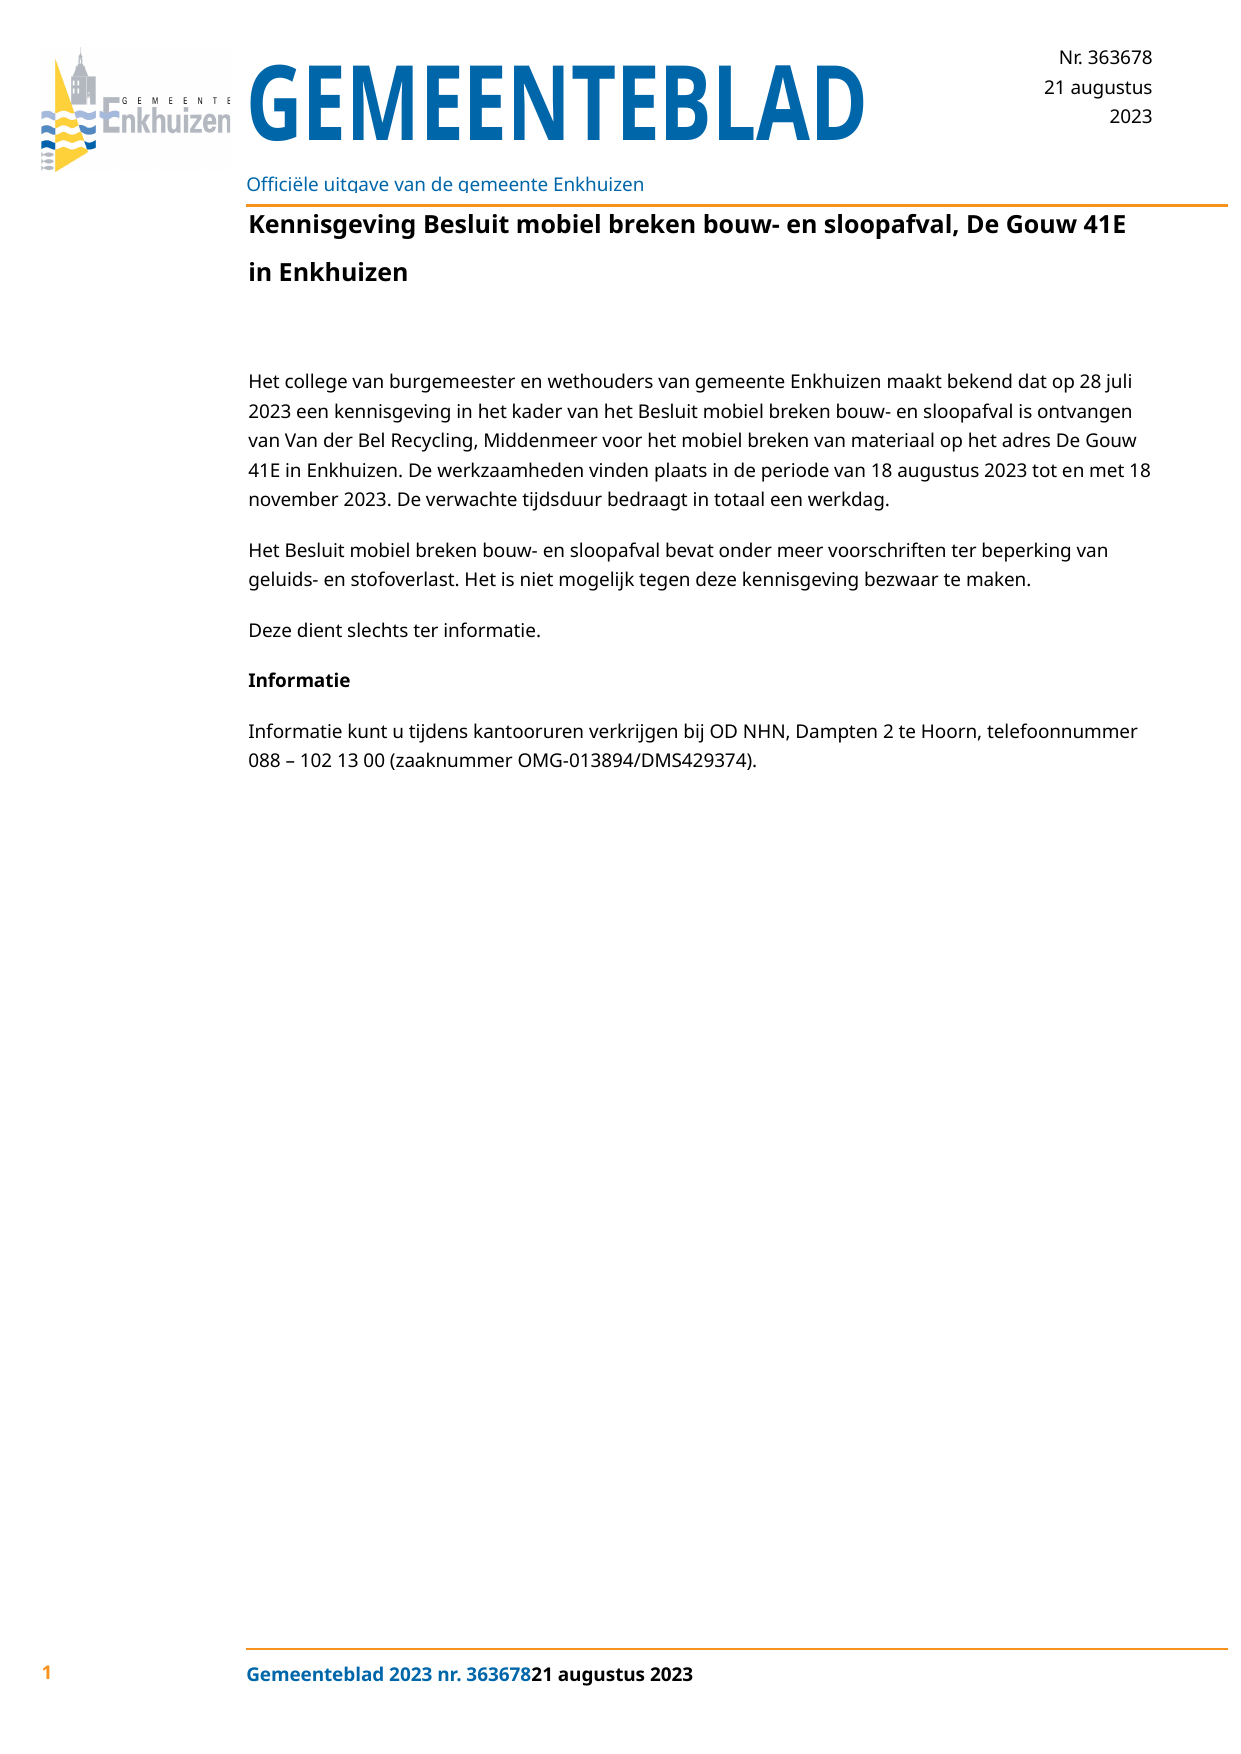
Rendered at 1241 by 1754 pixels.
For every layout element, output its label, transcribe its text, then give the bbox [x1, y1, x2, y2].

text Het Besluit mobiel breken bouw- en sloopafval bevat onder meer voorschriften ter beperking van geluids- en stofoverlast. Het is niet mogelijk tegen deze kennisgeving bezwaar te maken. [248, 537, 1152, 592]
text Het college van burgemeester en wethouders van gemeente Enkhuizen maakt bekend dat op 28 juli 2023 een kennisgeving in het kader van het Besluit mobiel breken bouw- en sloopafval is ontvangen van Van der Bel Recycling, Middenmeer voor het mobiel breken van materiaal op het adres De Gouw 41E in Enkhuizen. De werkzaamheden vinden plaats in de periode van 18 augustus 2023 tot en met 18 november 2023. De verwachte tijdsduur bedraagt in totaal een werkdag. [248, 368, 1152, 512]
picture [41, 47, 231, 172]
text Deze dient slechts ter informatie. [248, 617, 1152, 643]
text Informatie kunt u tijdens kantooruren verkrijgen bij OD NHN, Dampten 2 te Hoorn, telefoonnummer 088 – 102 13 00 (zaaknummer OMG-013894/DMS429374). [248, 718, 1152, 773]
text Informatie [248, 667, 1152, 693]
text Kennisgeving Besluit mobiel breken bouw- en sloopafval, De Gouw 41E in Enkhuizen [248, 207, 1152, 288]
